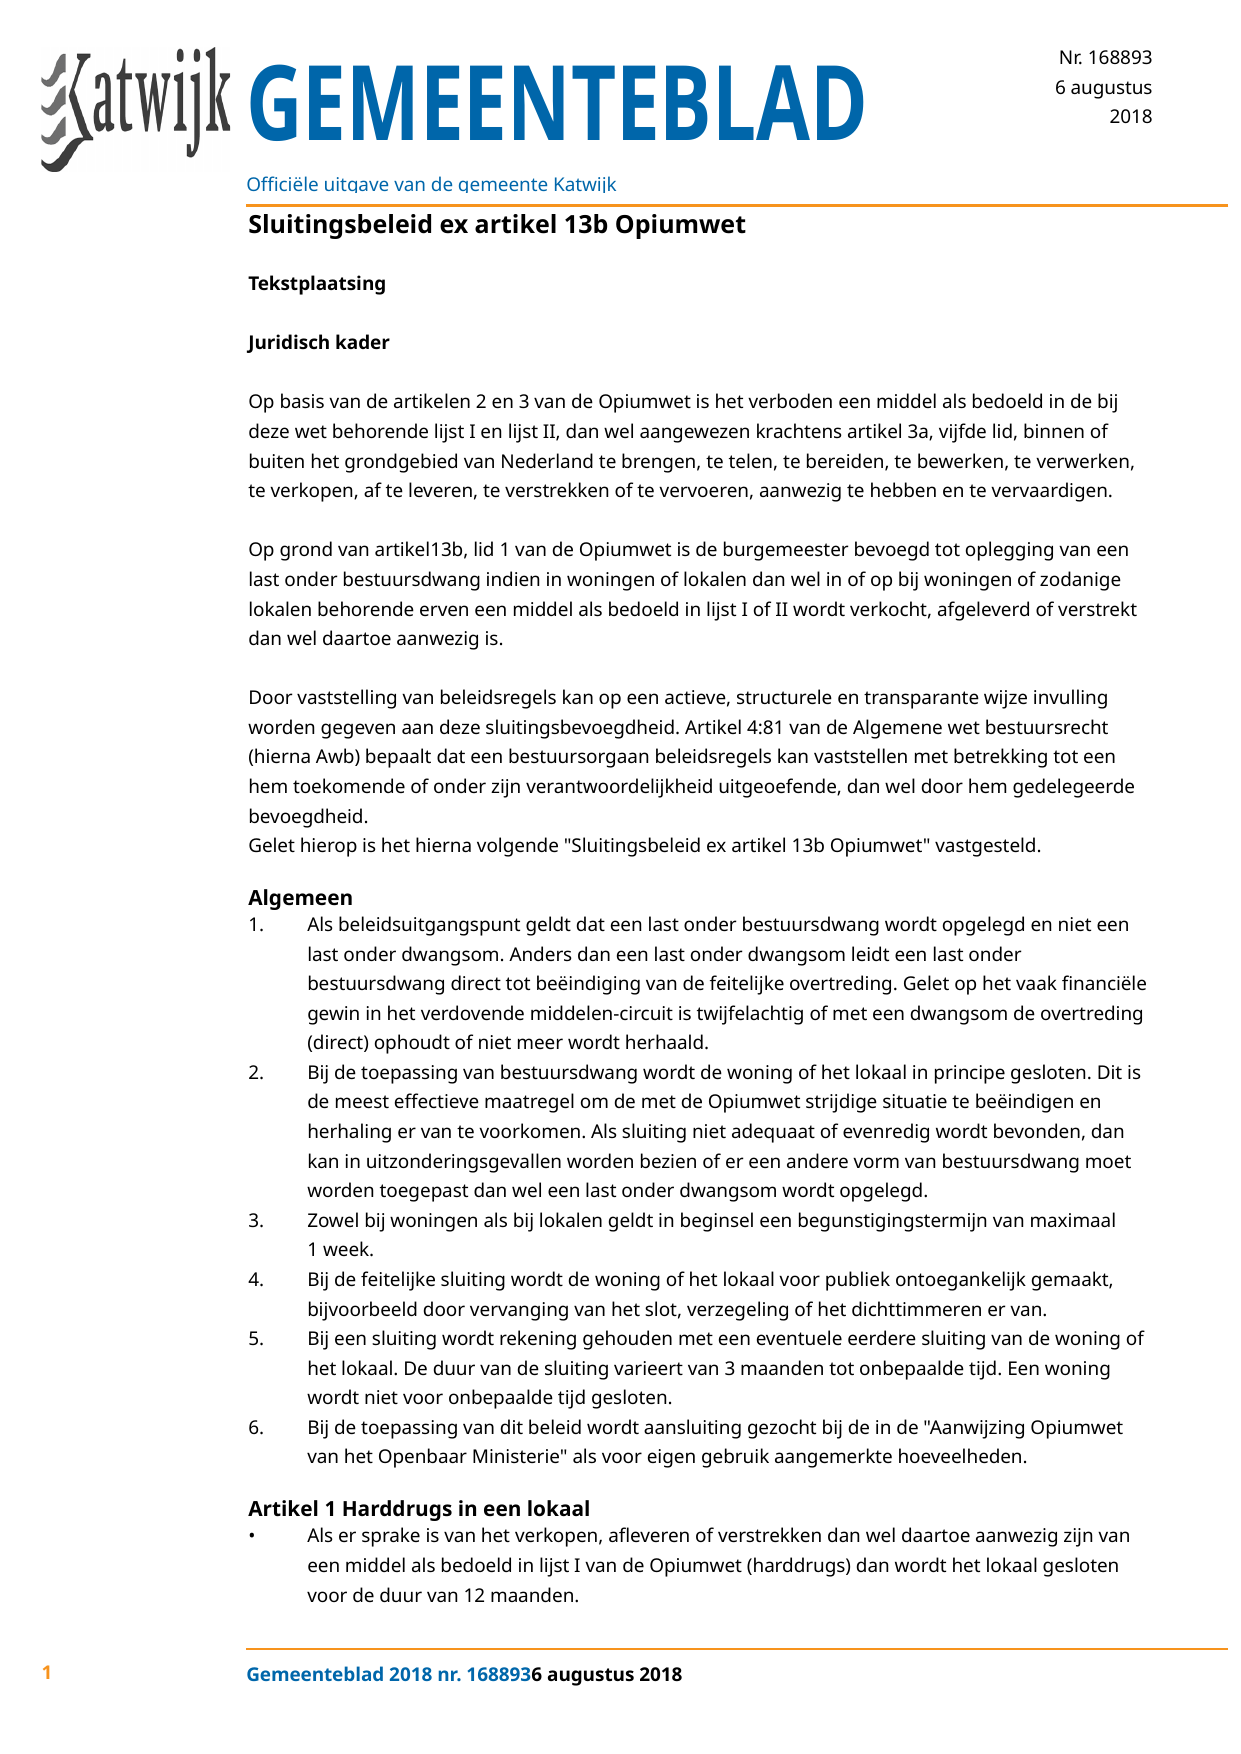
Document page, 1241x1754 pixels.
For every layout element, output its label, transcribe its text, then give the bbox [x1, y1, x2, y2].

text Tekstplaatsing [248, 270, 1152, 296]
text Op basis van de artikelen 2 en 3 van de Opiumwet is het verboden een middel als bedoeld in de bij deze wet behorende lijst I en lijst II, dan wel aangewezen krachtens artikel 3a, vijfde lid, binnen of buiten het grondgebied van Nederland te brengen, te telen, te bereiden, te bewerken, te verwerken, te verkopen, af te leveren, te verstrekken of te vervoeren, aanwezig te hebben en te vervaardigen. [248, 389, 1152, 503]
text Op grond van artikel13b, lid 1 van de Opiumwet is de burgemeester bevoegd tot oplegging van een last onder bestuursdwang indien in woningen of lokalen dan wel in of op bij woningen of zodanige lokalen behorende erven een middel als bedoeld in lijst I of II wordt verkocht, afgeleverd of verstrekt dan wel daartoe aanwezig is. [248, 537, 1152, 651]
list Als beleidsuitgangspunt geldt dat een last onder bestuursdwang wordt opgelegd en niet een last onder dwangsom. Anders dan een last onder dwangsom leidt een last onder bestuursdwang direct tot beëindiging van de feitelijke overtreding. Gelet op het vaak financiële gewin in het verdovende middelen-circuit is twijfelachtig of met een dwangsom de overtreding (direct) ophoudt of niet meer wordt herhaald. [248, 911, 1152, 1055]
text Juridisch kader [248, 329, 1152, 355]
text Algemeen [248, 883, 1152, 911]
list Bij de toepassing van bestuursdwang wordt de woning of het lokaal in principe gesloten. Dit is de meest effectieve maatregel om de met de Opiumwet strijdige situatie te beëindigen en herhaling er van te voorkomen. Als sluiting niet adequaat of evenredig wordt bevonden, dan kan in uitzonderingsgevallen worden bezien of er een andere vorm van bestuursdwang moet worden toegepast dan wel een last onder dwangsom wordt opgelegd. [248, 1059, 1152, 1203]
list Bij de feitelijke sluiting wordt de woning of het lokaal voor publiek ontoegankelijk gemaakt, bijvoorbeeld door vervanging van het slot, verzegeling of het dichttimmeren er van. [248, 1266, 1152, 1322]
text Door vaststelling van beleidsregels kan op een actieve, structurele en transparante wijze invulling worden gegeven aan deze sluitingsbevoegdheid. Artikel 4:81 van de Algemene wet bestuursrecht (hierna Awb) bepaalt dat een bestuursorgaan beleidsregels kan vaststellen met betrekking tot een hem toekomende of onder zijn verantwoordelijkheid uitgeoefende, dan wel door hem gedelegeerde bevoegdheid. [248, 684, 1152, 828]
list Als er sprake is van het verkopen, afleveren of verstrekken dan wel daartoe aanwezig zijn van een middel als bedoeld in lijst I van de Opiumwet (harddrugs) dan wordt het lokaal gesloten voor de duur van 12 maanden. [248, 1523, 1152, 1607]
text Artikel 1 Harddrugs in een lokaal [248, 1494, 1152, 1523]
text Gelet hierop is het hierna volgende "Sluitingsbeleid ex artikel 13b Opiumwet" vastgesteld. [248, 832, 1152, 858]
list Bij een sluiting wordt rekening gehouden met een eventuele eerdere sluiting van de woning of het lokaal. De duur van de sluiting varieert van 3 maanden tot onbepaalde tijd. Een woning wordt niet voor onbepaalde tijd gesloten. [248, 1325, 1152, 1410]
list Bij de toepassing van dit beleid wordt aansluiting gezocht bij de in de "Aanwijzing Opiumwet van het Openbaar Ministerie" als voor eigen gebruik aangemerkte hoeveelheden. [248, 1414, 1152, 1469]
picture [41, 47, 231, 172]
text Sluitingsbeleid ex artikel 13b Opiumwet [248, 207, 1152, 241]
list Zowel bij woningen als bij lokalen geldt in beginsel een begunstigingstermijn van maximaal 1 week. [248, 1207, 1152, 1262]
